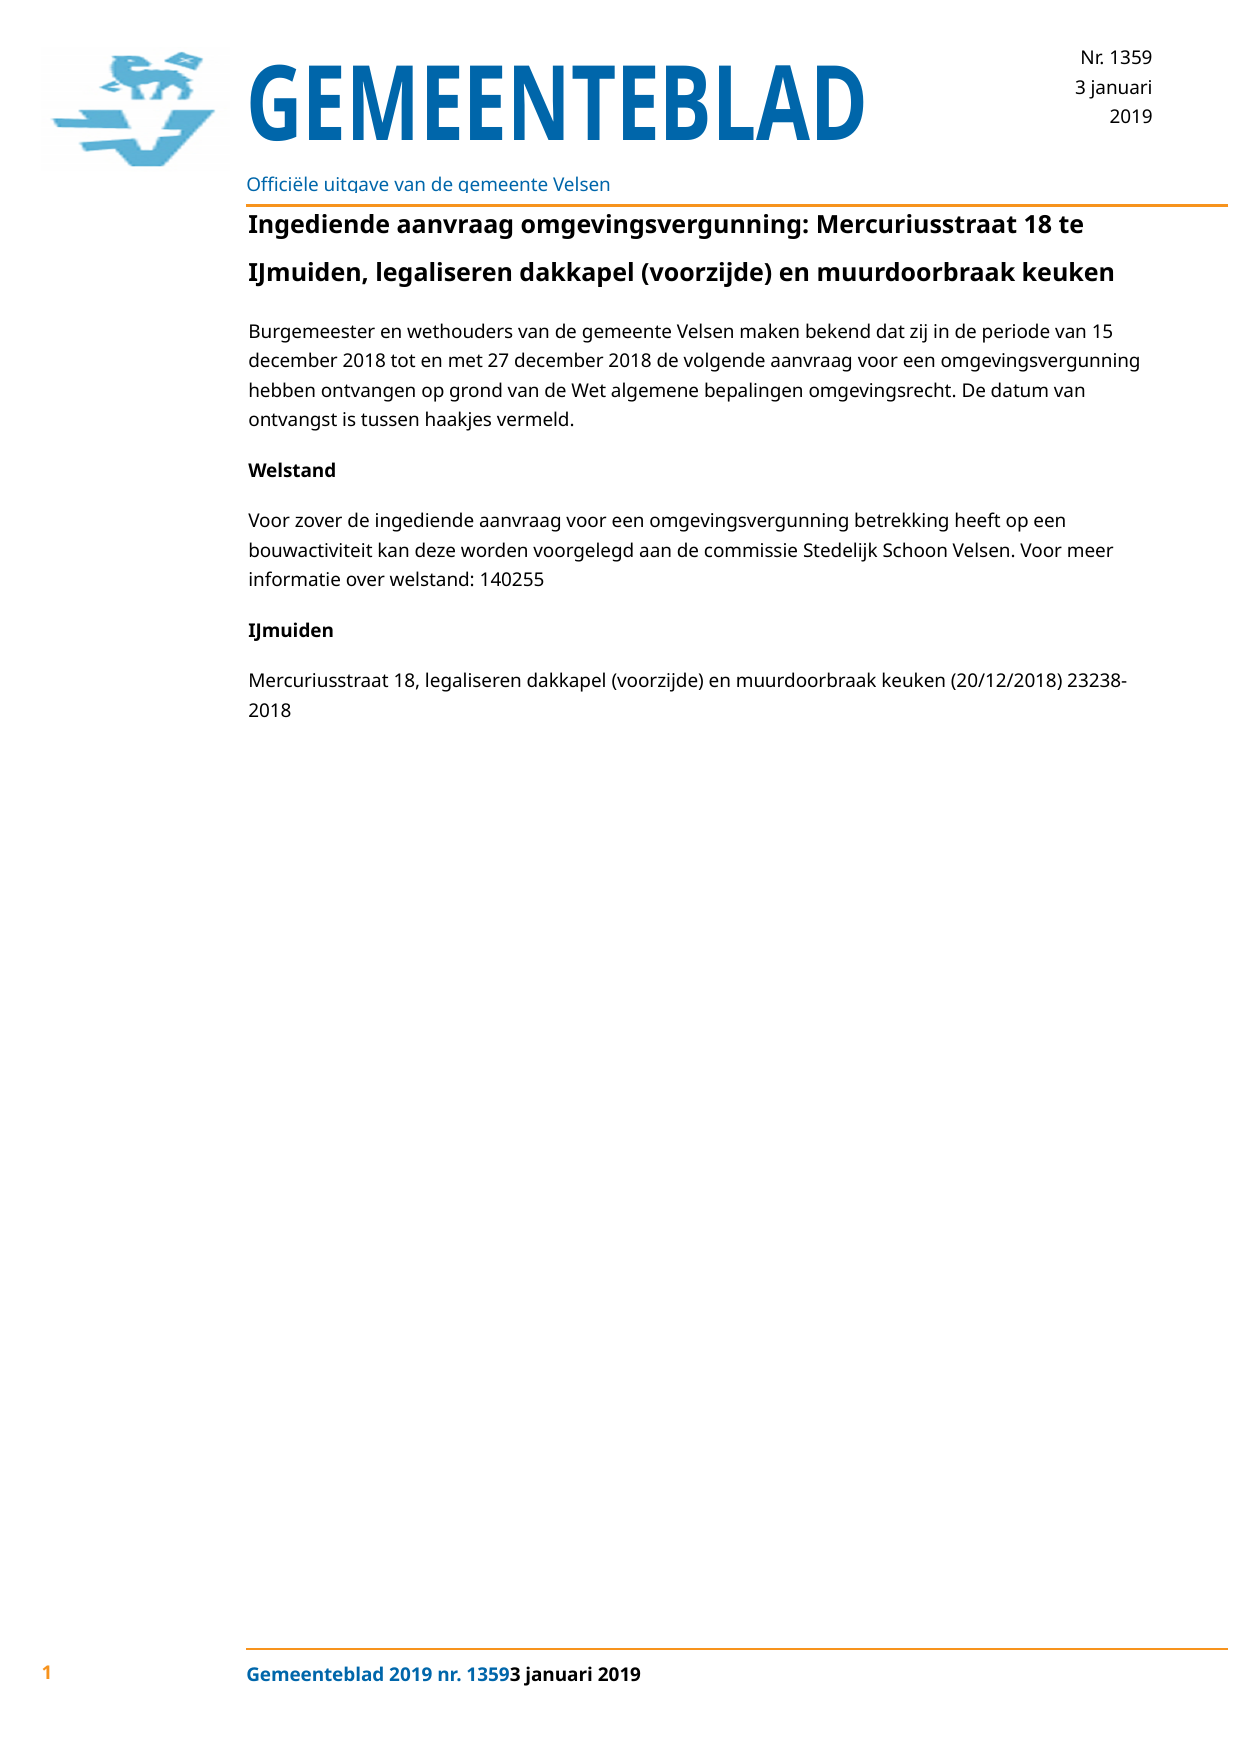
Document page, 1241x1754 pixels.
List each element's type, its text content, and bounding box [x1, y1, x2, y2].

text Mercuriusstraat 18, legaliseren dakkapel (voorzijde) en muurdoorbraak keuken (20/12/2018) 23238-2018 [248, 667, 1152, 723]
text Welstand [248, 457, 1152, 483]
text IJmuiden [248, 617, 1152, 643]
text Burgemeester en wethouders van de gemeente Velsen maken bekend dat zij in de periode van 15 december 2018 tot en met 27 december 2018 de volgende aanvraag voor een omgevingsvergunning hebben ontvangen op grond van de Wet algemene bepalingen omgevingsrecht. De datum van ontvangst is tussen haakjes vermeld. [248, 318, 1152, 432]
text Voor zover de ingediende aanvraag voor een omgevingsvergunning betrekking heeft op een bouwactiviteit kan deze worden voorgelegd aan de commissie Stedelijk Schoon Velsen. Voor meer informatie over welstand: 140255 [248, 507, 1152, 592]
picture [41, 47, 231, 172]
text Ingediende aanvraag omgevingsvergunning: Mercuriusstraat 18 te IJmuiden, legaliseren dakkapel (voorzijde) en muurdoorbraak keuken [248, 207, 1152, 288]
